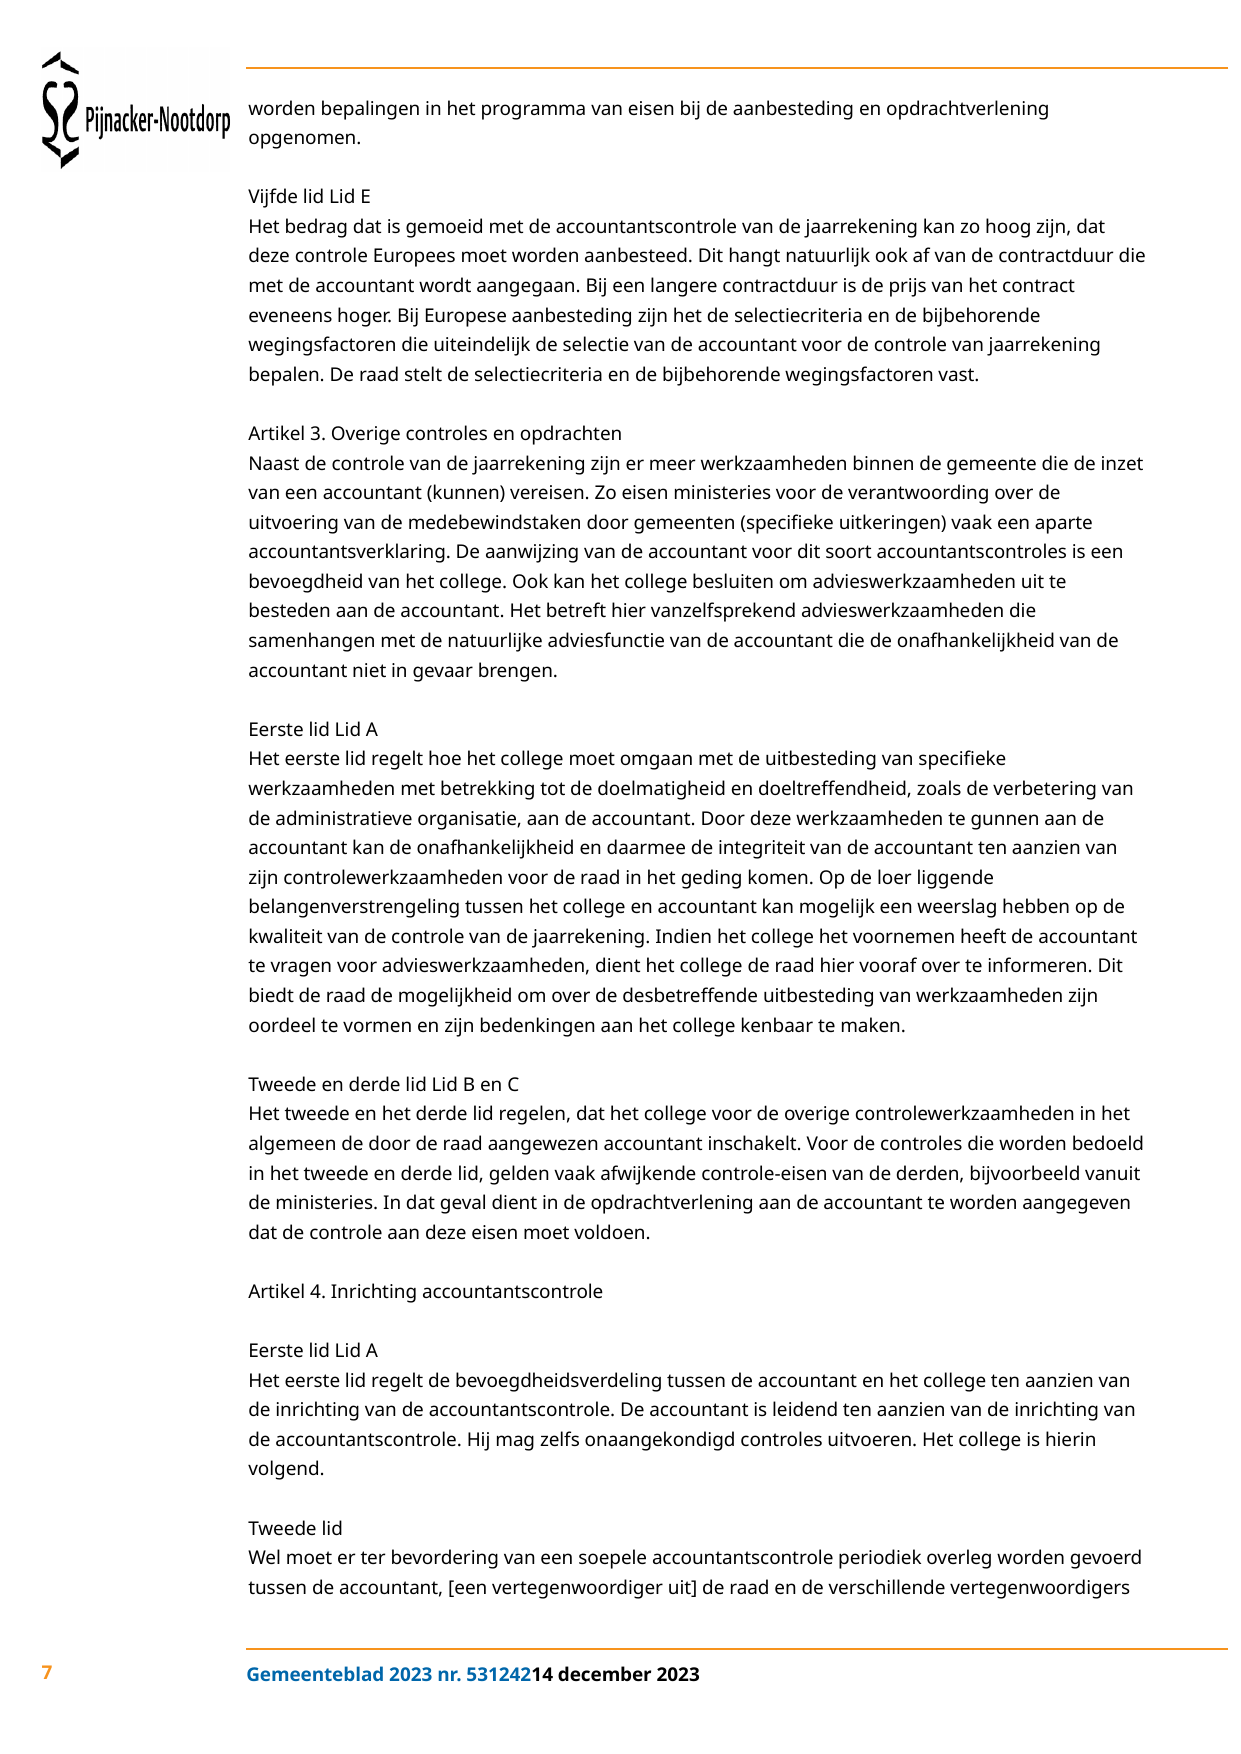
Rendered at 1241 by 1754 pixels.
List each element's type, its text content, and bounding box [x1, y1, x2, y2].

text worden bepalingen in het programma van eisen bij de aanbesteding en opdrachtverlening opgenomen. [248, 95, 1152, 150]
text Vijfde lid Lid E [248, 183, 1152, 209]
text Het bedrag dat is gemoeid met de accountantscontrole van de jaarrekening kan zo hoog zijn, dat deze controle Europees moet worden aanbesteed. Dit hangt natuurlijk ook af van de contractduur die met de accountant wordt aangegaan. Bij een langere contractduur is de prijs van het contract eveneens hoger. Bij Europese aanbesteding zijn het de selectiecriteria en de bijbehorende wegingsfactoren die uiteindelijk de selectie van de accountant voor de controle van jaarrekening bepalen. De raad stelt de selectiecriteria en de bijbehorende wegingsfactoren vast. [248, 213, 1152, 387]
text Het eerste lid regelt de bevoegdheidsverdeling tussen de accountant en het college ten aanzien van de inrichting van de accountantscontrole. De accountant is leidend ten aanzien van de inrichting van de accountantscontrole. Hij mag zelfs onaangekondigd controles uitvoeren. Het college is hierin volgend. [248, 1367, 1152, 1481]
text Het tweede en het derde lid regelen, dat het college voor de overige controlewerkzaamheden in het algemeen de door de raad aangewezen accountant inschakelt. Voor de controles die worden bedoeld in het tweede en derde lid, gelden vaak afwijkende controle-eisen van de derden, bijvoorbeeld vanuit de ministeries. In dat geval dient in de opdrachtverlening aan de accountant te worden aangegeven dat de controle aan deze eisen moet voldoen. [248, 1101, 1152, 1245]
text Eerste lid Lid A [248, 716, 1152, 742]
text Tweede lid [248, 1515, 1152, 1541]
text Wel moet er ter bevordering van een soepele accountantscontrole periodiek overleg worden gevoerd tussen de accountant, [een vertegenwoordiger uit] de raad en de verschillende vertegenwoordigers [248, 1544, 1152, 1600]
text Tweede en derde lid Lid B en C [248, 1071, 1152, 1097]
text Artikel 4. Inrichting accountantscontrole [248, 1278, 1152, 1304]
text Naast de controle van de jaarrekening zijn er meer werkzaamheden binnen de gemeente die de inzet van een accountant (kunnen) vereisen. Zo eisen ministeries voor de verantwoording over de uitvoering van de medebewindstaken door gemeenten (specifieke uitkeringen) vaak een aparte accountantsverklaring. De aanwijzing van de accountant voor dit soort accountantscontroles is een bevoegdheid van het college. Ook kan het college besluiten om advieswerkzaamheden uit te besteden aan de accountant. Het betreft hier vanzelfsprekend advieswerkzaamheden die samenhangen met de natuurlijke adviesfunctie van de accountant die de onafhankelijkheid van de accountant niet in gevaar brengen. [248, 450, 1152, 683]
text Artikel 3. Overige controles en opdrachten [248, 420, 1152, 446]
text Eerste lid Lid A [248, 1337, 1152, 1363]
text Het eerste lid regelt hoe het college moet omgaan met de uitbesteding van specifieke werkzaamheden met betrekking tot de doelmatigheid en doeltreffendheid, zoals de verbetering van de administratieve organisatie, aan de accountant. Door deze werkzaamheden te gunnen aan de accountant kan de onafhankelijkheid en daarmee de integriteit van de accountant ten aanzien van zijn controlewerkzaamheden voor de raad in het geding komen. Op de loer liggende belangenverstrengeling tussen het college en accountant kan mogelijk een weerslag hebben op de kwaliteit van de controle van de jaarrekening. Indien het college het voornemen heeft de accountant te vragen voor advieswerkzaamheden, dient het college de raad hier vooraf over te informeren. Dit biedt de raad de mogelijkheid om over de desbetreffende uitbesteding van werkzaamheden zijn oordeel te vormen en zijn bedenkingen aan het college kenbaar te maken. [248, 746, 1152, 1038]
picture [41, 47, 231, 172]
